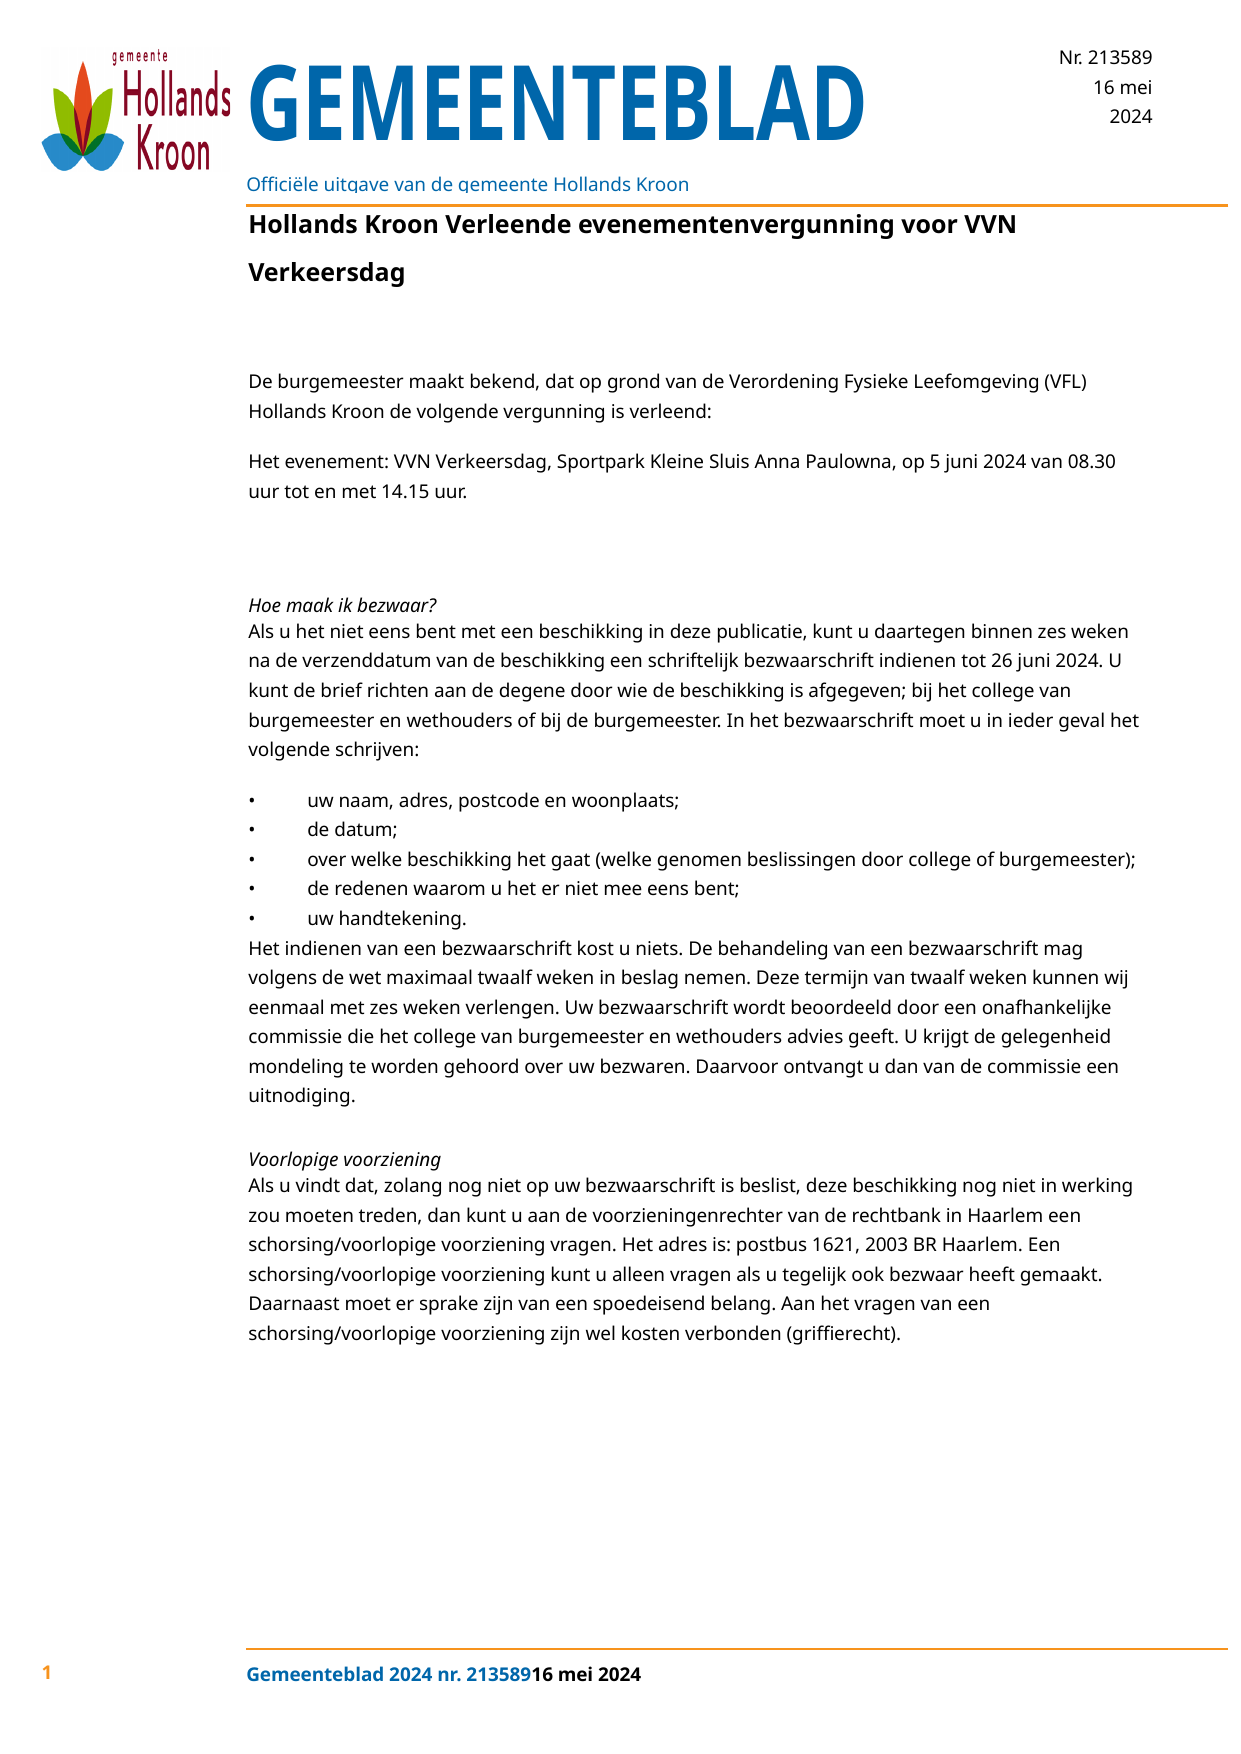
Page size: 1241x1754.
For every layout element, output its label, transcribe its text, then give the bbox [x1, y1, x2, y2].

list uw naam, adres, postcode en woonplaats; [248, 787, 1152, 812]
text Als u het niet eens bent met een beschikking in deze publicatie, kunt u daartegen binnen zes weken na de verzenddatum van de beschikking een schriftelijk bezwaarschrift indienen tot 26 juni 2024. U kunt de brief richten aan de degene door wie de beschikking is afgegeven; bij het college van burgemeester en wethouders of bij de burgemeester. In het bezwaarschrift moet u in ieder geval het volgende schrijven: [248, 618, 1152, 762]
text De burgemeester maakt bekend, dat op grond van de Verordening Fysieke Leefomgeving (VFL) Hollands Kroon de volgende vergunning is verleend: [248, 368, 1152, 424]
text Hoe maak ik bezwaar? [248, 592, 1152, 618]
picture [41, 47, 231, 172]
text Het indienen van een bezwaarschrift kost u niets. De behandeling van een bezwaarschrift mag volgens de wet maximaal twaalf weken in beslag nemen. Deze termijn van twaalf weken kunnen wij eenmaal met zes weken verlengen. Uw bezwaarschrift wordt beoordeeld door een onafhankelijke commissie die het college van burgemeester en wethouders advies geeft. U krijgt de gelegenheid mondeling te worden gehoord over uw bezwaren. Daarvoor ontvangt u dan van de commissie een uitnodiging. [248, 935, 1152, 1108]
list de redenen waarom u het er niet mee eens bent; [248, 876, 1152, 901]
text Als u vindt dat, zolang nog niet op uw bezwaarschrift is beslist, deze beschikking nog niet in werking zou moeten treden, dan kunt u aan de voorzieningenrechter van de rechtbank in Haarlem een schorsing/voorlopige voorziening vragen. Het adres is: postbus 1621, 2003 BR Haarlem. Een schorsing/voorlopige voorziening kunt u alleen vragen als u tegelijk ook bezwaar heeft gemaakt. Daarnaast moet er sprake zijn van een spoedeisend belang. Aan het vragen van een schorsing/voorlopige voorziening zijn wel kosten verbonden (griffierecht). [248, 1172, 1152, 1346]
list uw handtekening. [248, 905, 1152, 931]
list over welke beschikking het gaat (welke genomen beslissingen door college of burgemeester); [248, 846, 1152, 872]
text Hollands Kroon Verleende evenementenvergunning voor VVN Verkeersdag [248, 207, 1152, 288]
list de datum; [248, 816, 1152, 842]
text Het evenement: VVN Verkeersdag, Sportpark Kleine Sluis Anna Paulowna, op 5 juni 2024 van 08.30 uur tot en met 14.15 uur. [248, 448, 1152, 504]
text Voorlopige voorziening [248, 1147, 1152, 1172]
